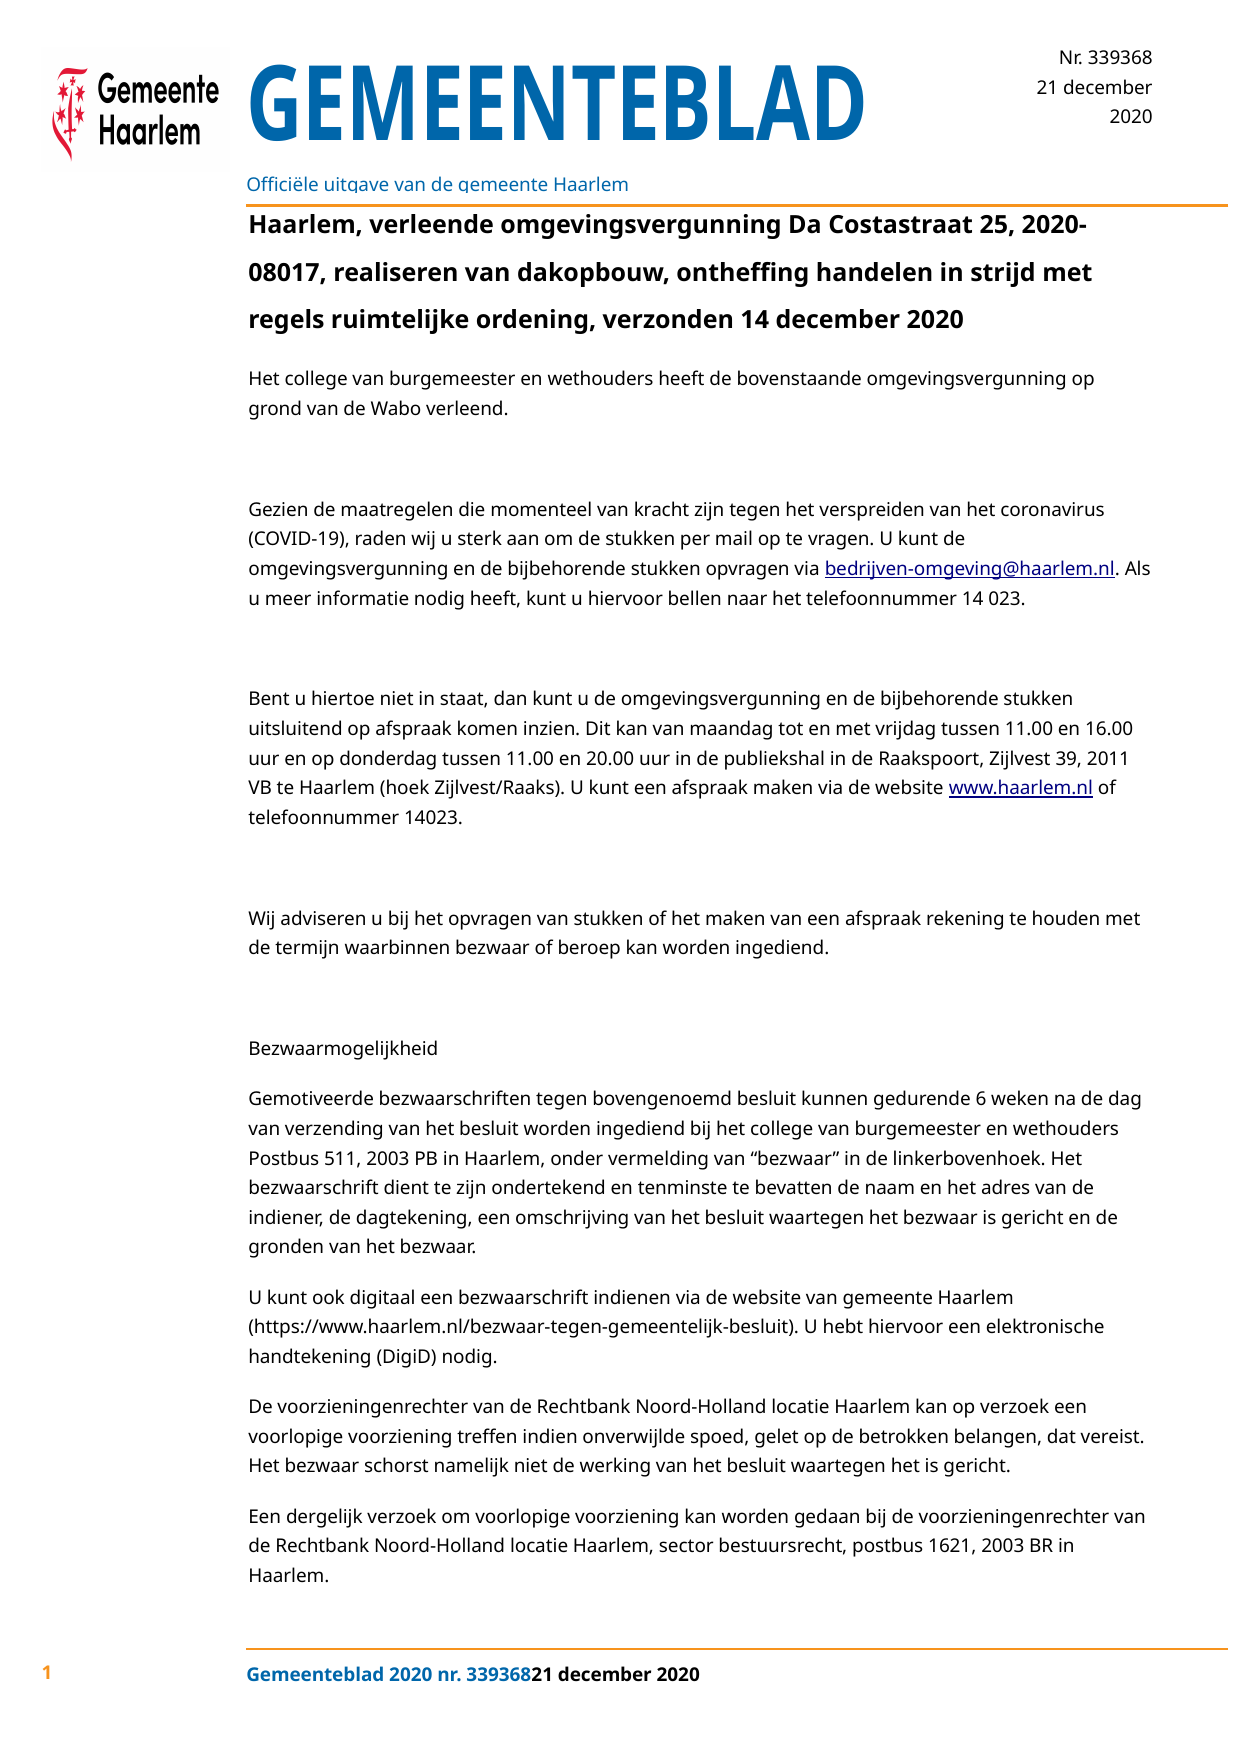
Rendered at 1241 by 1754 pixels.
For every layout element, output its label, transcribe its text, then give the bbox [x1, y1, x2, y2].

text Wij adviseren u bij het opvragen van stukken of het maken van een afspraak rekening te houden met de termijn waarbinnen bezwaar of beroep kan worden ingediend. [248, 905, 1152, 960]
text U kunt ook digitaal een bezwaarschrift indienen via de website van gemeente Haarlem (https://www.haarlem.nl/bezwaar-tegen-gemeentelijk-besluit). U hebt hiervoor een elektronische handtekening (DigiD) nodig. [248, 1284, 1152, 1369]
picture [41, 47, 231, 172]
text Het college van burgemeester en wethouders heeft de bovenstaande omgevingsvergunning op grond van de Wabo verleend. [248, 366, 1152, 421]
text Bent u hiertoe niet in staat, dan kunt u de omgevingsvergunning en de bijbehorende stukken uitsluitend op afspraak komen inzien. Dit kan van maandag tot en met vrijdag tussen 11.00 en 16.00 uur en op donderdag tussen 11.00 en 20.00 uur in de publiekshal in de Raakspoort, Zijlvest 39, 2011 VB te Haarlem (hoek Zijlvest/Raaks). U kunt een afspraak maken via de website www.haarlem.nl of telefoonnummer 14023. [248, 686, 1152, 829]
text Een dergelijk verzoek om voorlopige voorziening kan worden gedaan bij de voorzieningenrechter van de Rechtbank Noord-Holland locatie Haarlem, sector bestuursrecht, postbus 1621, 2003 BR in Haarlem. [248, 1503, 1152, 1588]
text Bezwaarmogelijkheid [248, 1035, 1152, 1061]
text Haarlem, verleende omgevingsvergunning Da Costastraat 25, 2020-08017, realiseren van dakopbouw, ontheffing handelen in strijd met regels ruimtelijke ordening, verzonden 14 december 2020 [248, 207, 1152, 336]
text De voorzieningenrechter van de Rechtbank Noord-Holland locatie Haarlem kan op verzoek een voorlopige voorziening treffen indien onverwijlde spoed, gelet op de betrokken belangen, dat vereist. Het bezwaar schorst namelijk niet de werking van het besluit waartegen het is gericht. [248, 1393, 1152, 1478]
text Gemotiveerde bezwaarschriften tegen bovengenoemd besluit kunnen gedurende 6 weken na de dag van verzending van het besluit worden ingediend bij het college van burgemeester en wethouders Postbus 511, 2003 PB in Haarlem, onder vermelding van “bezwaar” in de linkerbovenhoek. Het bezwaarschrift dient te zijn ondertekend en tenminste te bevatten de naam en het adres van de indiener, de dagtekening, een omschrijving van het besluit waartegen het bezwaar is gericht en de gronden van het bezwaar. [248, 1086, 1152, 1259]
text Gezien de maatregelen die momenteel van kracht zijn tegen het verspreiden van het coronavirus (COVID-19), raden wij u sterk aan om de stukken per mail op te vragen. U kunt de omgevingsvergunning en de bijbehorende stukken opvragen via bedrijven-omgeving@haarlem.nl. Als u meer informatie nodig heeft, kunt u hiervoor bellen naar het telefoonnummer 14 023. [248, 496, 1152, 610]
